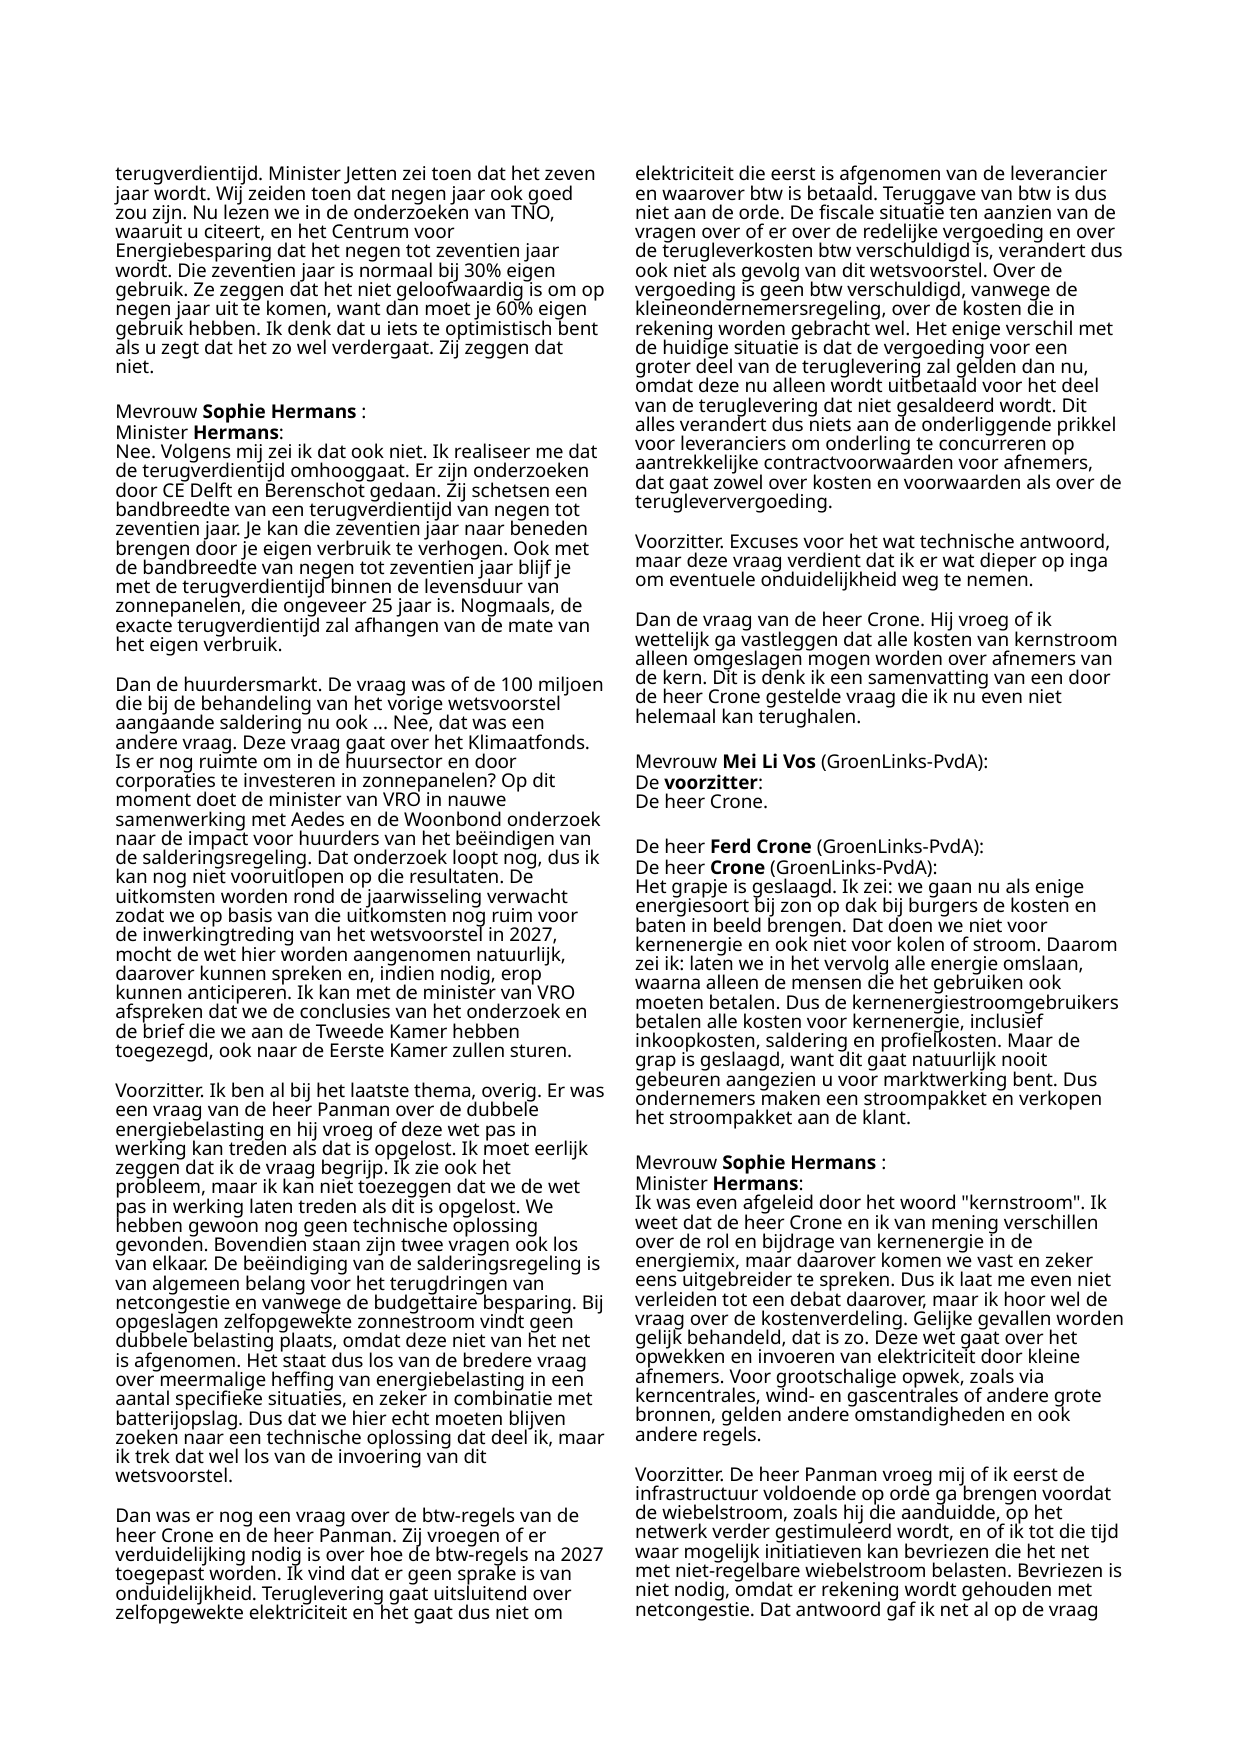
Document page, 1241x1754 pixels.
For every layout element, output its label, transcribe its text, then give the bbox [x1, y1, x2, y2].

text Mevrouw Mei Li Vos (GroenLinks-PvdA): [635, 748, 1125, 774]
text Voorzitter. Excuses voor het wat technische antwoord, maar deze vraag verdient dat ik er wat dieper op inga om eventuele onduidelijkheid weg te nemen. [635, 533, 1125, 591]
text Voorzitter. De heer Panman vroeg mij of ik eerst de infrastructuur voldoende op orde ga brengen voordat de wiebelstroom, zoals hij die aanduidde, op het netwerk verder gestimuleerd wordt, en of ik tot die tijd waar mogelijk initiatieven kan bevriezen die het net met niet-regelbare wiebelstroom belasten. Bevriezen is niet nodig, omdat er rekening wordt gehouden met netcongestie. Dat antwoord gaf ik net al op de vraag [635, 1466, 1125, 1620]
text Dan de huurdersmarkt. De vraag was of de 100 miljoen die bij de behandeling van het vorige wetsvoorstel aangaande saldering nu ook ... Nee, dat was een andere vraag. Deze vraag gaat over het Klimaatfonds. Is er nog ruimte om in de huursector en door corporaties te investeren in zonnepanelen? Op dit moment doet de minister van VRO in nauwe samenwerking met Aedes en de Woonbond onderzoek naar de impact voor huurders van het beëindigen van de salderingsregeling. Dat onderzoek loopt nog, dus ik kan nog niet vooruitlopen op die resultaten. De uitkomsten worden rond de jaarwisseling verwacht zodat we op basis van die uitkomsten nog ruim voor de inwerkingtreding van het wetsvoorstel in 2027, mocht de wet hier worden aangenomen natuurlijk, daarover kunnen spreken en, indien nodig, erop kunnen anticiperen. Ik kan met de minister van VRO afspreken dat we de conclusies van het onderzoek en de brief die we aan de Tweede Kamer hebben toegezegd, ook naar de Eerste Kamer zullen sturen. [115, 676, 605, 1061]
text De voorzitter: [635, 774, 1125, 793]
text De heer Crone. [635, 793, 1125, 812]
text Het grapje is geslaagd. Ik zei: we gaan nu als enige energiesoort bij zon op dak bij burgers de kosten en baten in beeld brengen. Dat doen we niet voor kernenergie en ook niet voor kolen of stroom. Daarom zei ik: laten we in het vervolg alle energie omslaan, waarna alleen de mensen die het gebruiken ook moeten betalen. Dus de kernenergiestroomgebruikers betalen alle kosten voor kernenergie, inclusief inkoopkosten, saldering en profielkosten. Maar de grap is geslaagd, want dit gaat natuurlijk nooit gebeuren aangezien u voor marktwerking bent. Dus ondernemers maken een stroompakket en verkopen het stroompakket aan de klant. [635, 878, 1125, 1128]
text Dan was er nog een vraag over de btw-regels van de heer Crone en de heer Panman. Zij vroegen of er verduidelijking nodig is over hoe de btw-regels na 2027 toegepast worden. Ik vind dat er geen sprake is van onduidelijkheid. Teruglevering gaat uitsluitend over zelfopgewekte elektriciteit en het gaat dus niet om [115, 1507, 605, 1623]
text terugverdientijd. Minister Jetten zei toen dat het zeven jaar wordt. Wij zeiden toen dat negen jaar ook goed zou zijn. Nu lezen we in de onderzoeken van TNO, waaruit u citeert, en het Centrum voor Energiebesparing dat het negen tot zeventien jaar wordt. Die zeventien jaar is normaal bij 30% eigen gebruik. Ze zeggen dat het niet geloofwaardig is om op negen jaar uit te komen, want dan moet je 60% eigen gebruik hebben. Ik denk dat u iets te optimistisch bent als u zegt dat het zo wel verdergaat. Zij zeggen dat niet. [115, 165, 605, 377]
text Mevrouw Sophie Hermans : [635, 1149, 1125, 1175]
text De heer Ferd Crone (GroenLinks-PvdA): [635, 833, 1125, 859]
text De heer Crone (GroenLinks-PvdA): [635, 859, 1125, 878]
text Dan de vraag van de heer Crone. Hij vroeg of ik wettelijk ga vastleggen dat alle kosten van kernstroom alleen omgeslagen mogen worden over afnemers van de kern. Dit is denk ik een samenvatting van een door de heer Crone gestelde vraag die ik nu even niet helemaal kan terughalen. [635, 611, 1125, 727]
text Minister Hermans: [115, 424, 605, 443]
text Nee. Volgens mij zei ik dat ook niet. Ik realiseer me dat de terugverdientijd omhooggaat. Er zijn onderzoeken door CE Delft en Berenschot gedaan. Zij schetsen een bandbreedte van een terugverdientijd van negen tot zeventien jaar. Je kan die zeventien jaar naar beneden brengen door je eigen verbruik te verhogen. Ook met de bandbreedte van negen tot zeventien jaar blijf je met de terugverdientijd binnen de levensduur van zonnepanelen, die ongeveer 25 jaar is. Nogmaals, de exacte terugverdientijd zal afhangen van de mate van het eigen verbruik. [115, 443, 605, 655]
text Ik was even afgeleid door het woord "kernstroom". Ik weet dat de heer Crone en ik van mening verschillen over de rol en bijdrage van kernenergie in de energiemix, maar daarover komen we vast en zeker eens uitgebreider te spreken. Dus ik laat me even niet verleiden tot een debat daarover, maar ik hoor wel de vraag over de kostenverdeling. Gelijke gevallen worden gelijk behandeld, dat is zo. Deze wet gaat over het opwekken en invoeren van elektriciteit door kleine afnemers. Voor grootschalige opwek, zoals via kerncentrales, wind- en gascentrales of andere grote bronnen, gelden andere omstandigheden en ook andere regels. [635, 1194, 1125, 1445]
text Minister Hermans: [635, 1175, 1125, 1194]
text Voorzitter. Ik ben al bij het laatste thema, overig. Er was een vraag van de heer Panman over de dubbele energiebelasting en hij vroeg of deze wet pas in werking kan treden als dat is opgelost. Ik moet eerlijk zeggen dat ik de vraag begrijp. Ik zie ook het probleem, maar ik kan niet toezeggen dat we de wet pas in werking laten treden als dit is opgelost. We hebben gewoon nog geen technische oplossing gevonden. Bovendien staan zijn twee vragen ook los van elkaar. De beëindiging van de salderingsregeling is van algemeen belang voor het terugdringen van netcongestie en vanwege de budgettaire besparing. Bij opgeslagen zelfopgewekte zonnestroom vindt geen dubbele belasting plaats, omdat deze niet van het net is afgenomen. Het staat dus los van de bredere vraag over meermalige heffing van energiebelasting in een aantal specifieke situaties, en zeker in combinatie met batterijopslag. Dus dat we hier echt moeten blijven zoeken naar een technische oplossing dat deel ik, maar ik trek dat wel los van de invoering van dit wetsvoorstel. [115, 1082, 605, 1487]
text Mevrouw Sophie Hermans : [115, 398, 605, 424]
text elektriciteit die eerst is afgenomen van de leverancier en waarover btw is betaald. Teruggave van btw is dus niet aan de orde. De fiscale situatie ten aanzien van de vragen over of er over de redelijke vergoeding en over de terugleverkosten btw verschuldigd is, verandert dus ook niet als gevolg van dit wetsvoorstel. Over de vergoeding is geen btw verschuldigd, vanwege de kleineondernemersregeling, over de kosten die in rekening worden gebracht wel. Het enige verschil met de huidige situatie is dat de vergoeding voor een groter deel van de teruglevering zal gelden dan nu, omdat deze nu alleen wordt uitbetaald voor het deel van de teruglevering dat niet gesaldeerd wordt. Dit alles verandert dus niets aan de onderliggende prikkel voor leveranciers om onderling te concurreren op aantrekkelijke contractvoorwaarden voor afnemers, dat gaat zowel over kosten en voorwaarden als over de terugleververgoeding. [635, 165, 1125, 512]
